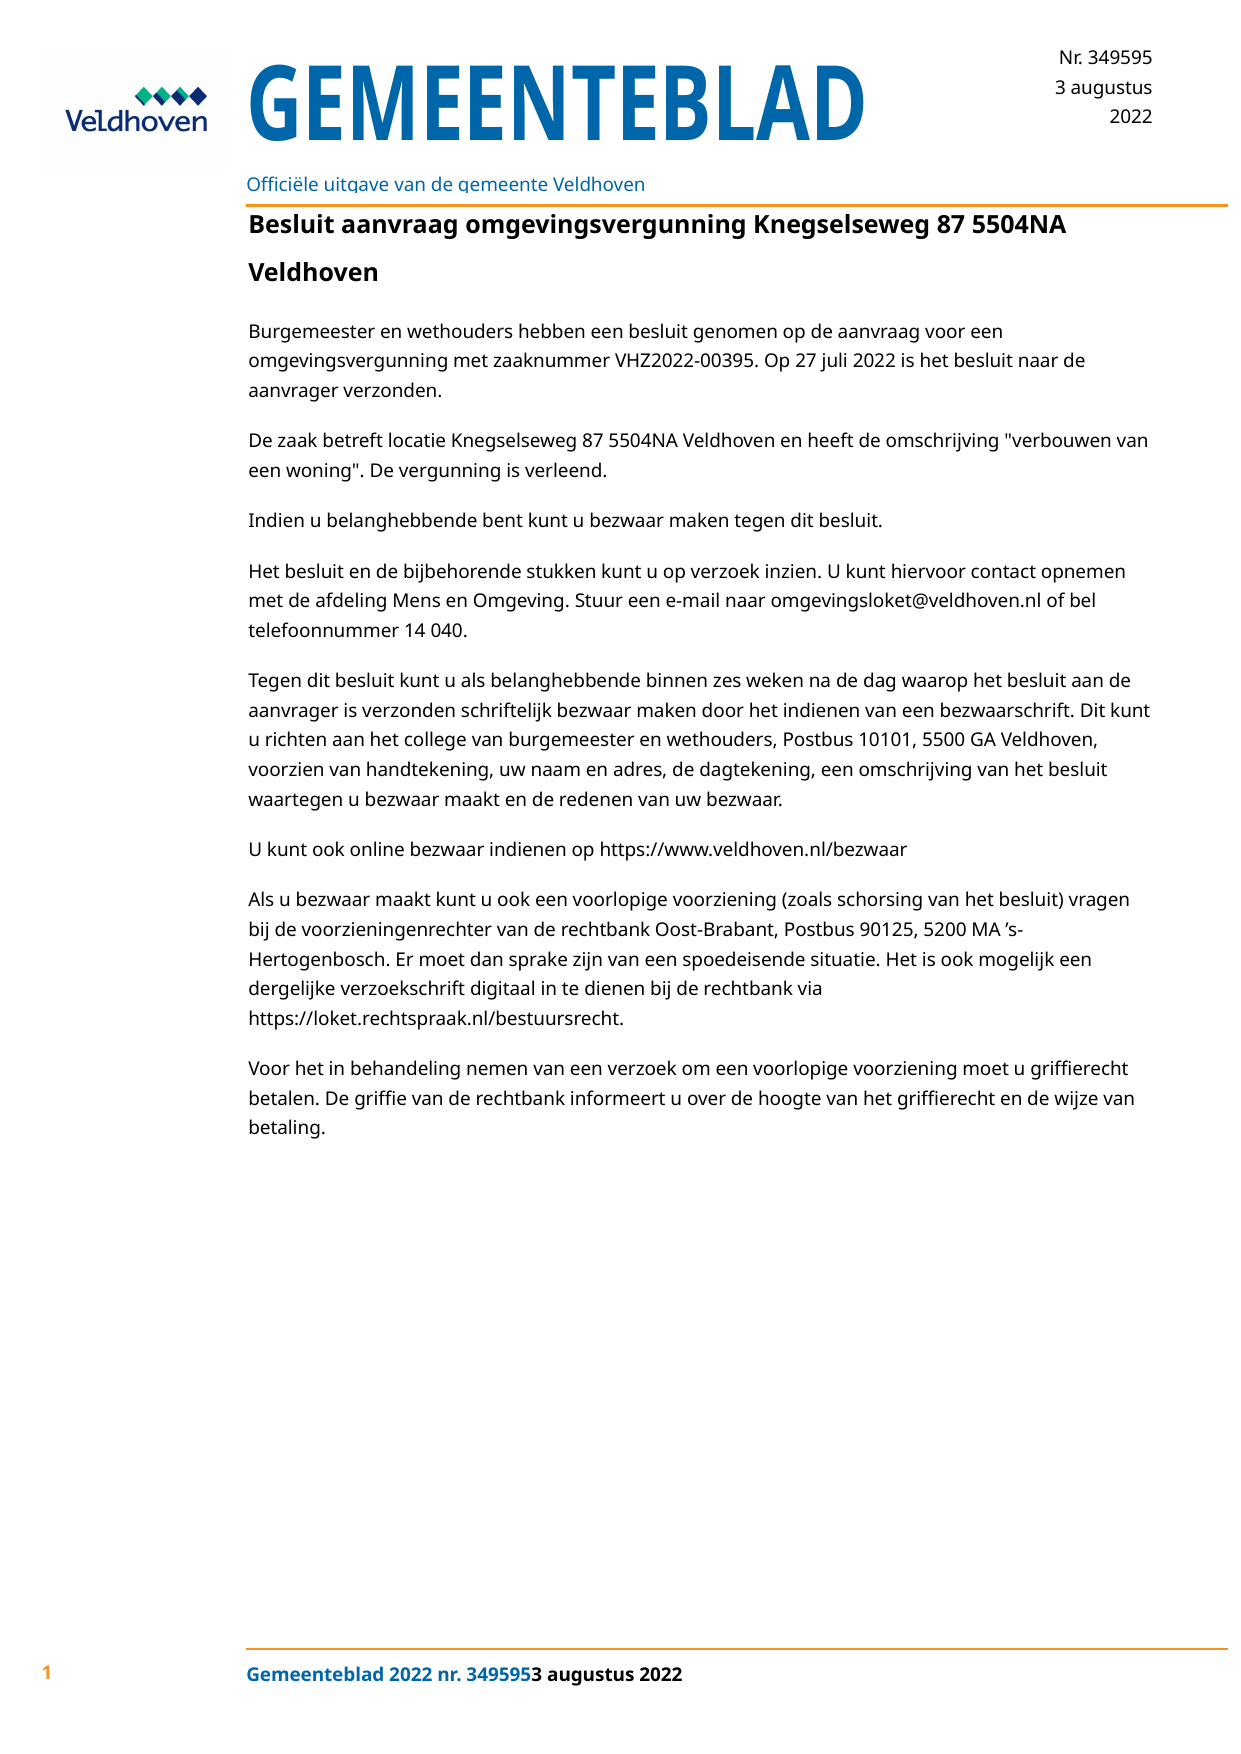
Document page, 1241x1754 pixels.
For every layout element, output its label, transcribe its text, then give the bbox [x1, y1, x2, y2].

text De zaak betreft locatie Knegselseweg 87 5504NA Veldhoven en heeft de omschrijving "verbouwen van een woning". De vergunning is verleend. [248, 427, 1152, 483]
text U kunt ook online bezwaar indienen op https://www.veldhoven.nl/bezwaar [248, 836, 1152, 862]
text Als u bezwaar maakt kunt u ook een voorlopige voorziening (zoals schorsing van het besluit) vragen bij de voorzieningenrechter van de rechtbank Oost-Brabant, Postbus 90125, 5200 MA ’s-Hertogenbosch. Er moet dan sprake zijn van een spoedeisende situatie. Het is ook mogelijk een dergelijke verzoekschrift digitaal in te dienen bij de rechtbank via https://loket.rechtspraak.nl/bestuursrecht. [248, 887, 1152, 1031]
text Voor het in behandeling nemen van een verzoek om een voorlopige voorziening moet u griffierecht betalen. De griffie van de rechtbank informeert u over de hoogte van het griffierecht en de wijze van betaling. [248, 1055, 1152, 1140]
text Het besluit en de bijbehorende stukken kunt u op verzoek inzien. U kunt hiervoor contact opnemen met de afdeling Mens en Omgeving. Stuur een e-mail naar omgevingsloket@veldhoven.nl of bel telefoonnummer 14 040. [248, 558, 1152, 643]
picture [41, 47, 231, 172]
text Indien u belanghebbende bent kunt u bezwaar maken tegen dit besluit. [248, 507, 1152, 533]
text Tegen dit besluit kunt u als belanghebbende binnen zes weken na de dag waarop het besluit aan de aanvrager is verzonden schriftelijk bezwaar maken door het indienen van een bezwaarschrift. Dit kunt u richten aan het college van burgemeester en wethouders, Postbus 10101, 5500 GA Veldhoven, voorzien van handtekening, uw naam en adres, de dagtekening, een omschrijving van het besluit waartegen u bezwaar maakt en de redenen van uw bezwaar. [248, 667, 1152, 812]
text Besluit aanvraag omgevingsvergunning Knegselseweg 87 5504NA Veldhoven [248, 207, 1152, 288]
text Burgemeester en wethouders hebben een besluit genomen op de aanvraag voor een omgevingsvergunning met zaaknummer VHZ2022-00395. Op 27 juli 2022 is het besluit naar de aanvrager verzonden. [248, 318, 1152, 403]
